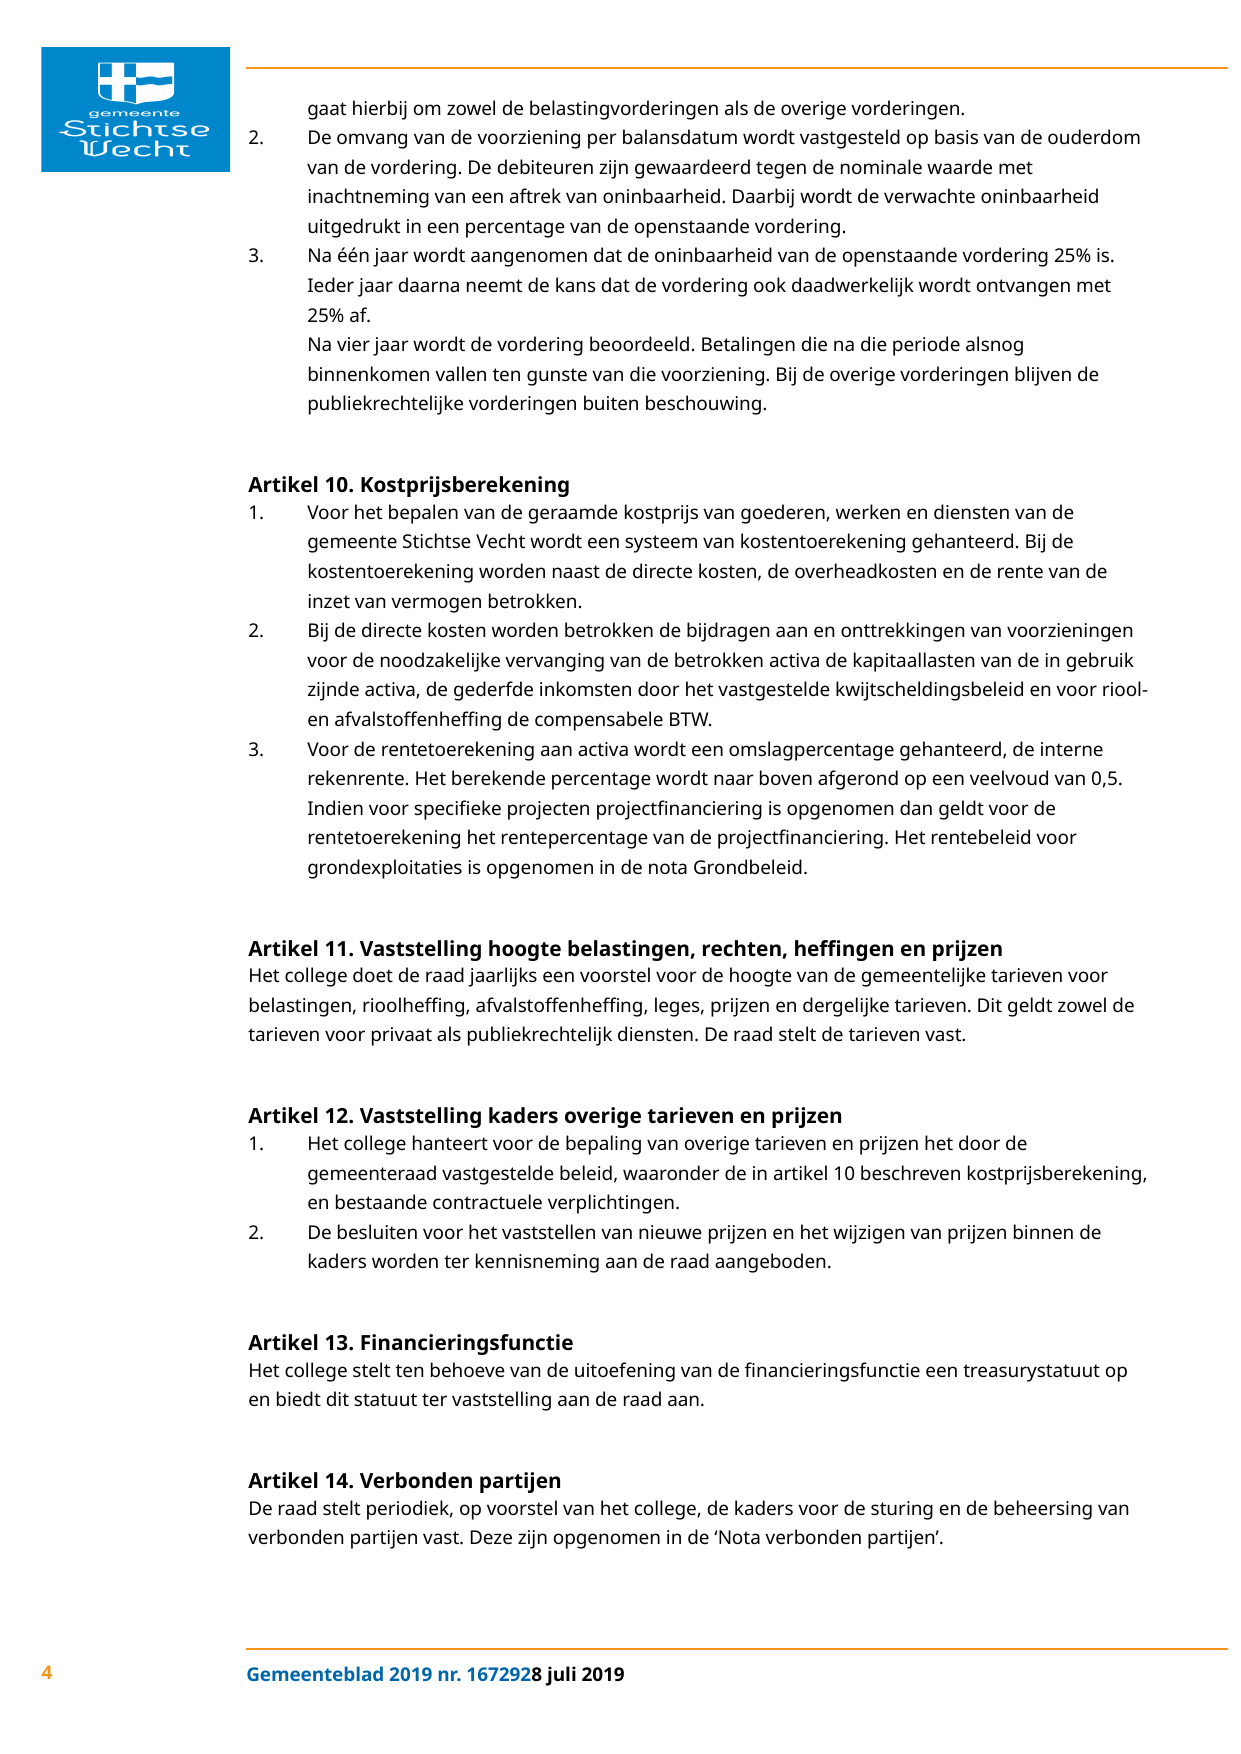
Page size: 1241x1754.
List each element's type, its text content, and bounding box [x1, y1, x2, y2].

list Voor het bepalen van de geraamde kostprijs van goederen, werken en diensten van de gemeente Stichtse Vecht wordt een systeem van kostentoerekening gehanteerd. Bij de kostentoerekening worden naast de directe kosten, de overheadkosten en de rente van de inzet van vermogen betrokken. [248, 499, 1152, 613]
list Voor de rentetoerekening aan activa wordt een omslagpercentage gehanteerd, de interne rekenrente. Het berekende percentage wordt naar boven afgerond op een veelvoud van 0,5. Indien voor specifieke projecten projectfinanciering is opgenomen dan geldt voor de rentetoerekening het rentepercentage van de projectfinanciering. Het rentebeleid voor grondexploitaties is opgenomen in de nota Grondbeleid. [248, 736, 1152, 880]
list Bij de directe kosten worden betrokken de bijdragen aan en onttrekkingen van voorzieningen voor de noodzakelijke vervanging van de betrokken activa de kapitaallasten van de in gebruik zijnde activa, de gederfde inkomsten door het vastgestelde kwijtscheldingsbeleid en voor riool- en afvalstoffenheffing de compensabele BTW. [248, 617, 1152, 732]
list De besluiten voor het vaststellen van nieuwe prijzen en het wijzigen van prijzen binnen de kaders worden ter kennisneming aan de raad aangeboden. [248, 1219, 1152, 1274]
text De raad stelt periodiek, op voorstel van het college, de kaders voor de sturing en de beheersing van verbonden partijen vast. Deze zijn opgenomen in de ‘Nota verbonden partijen’. [248, 1495, 1152, 1550]
text Artikel 12. Vaststelling kaders overige tarieven en prijzen [248, 1102, 1152, 1130]
text Het college doet de raad jaarlijks een voorstel voor de hoogte van de gemeentelijke tarieven voor belastingen, rioolheffing, afvalstoffenheffing, leges, prijzen en dergelijke tarieven. Dit geldt zowel de tarieven voor privaat als publiekrechtelijk diensten. De raad stelt de tarieven vast. [248, 962, 1152, 1047]
text Artikel 13. Financieringsfunctie [248, 1328, 1152, 1357]
list Het college hanteert voor de bepaling van overige tarieven en prijzen het door de gemeenteraad vastgestelde beleid, waaronder de in artikel 10 beschreven kostprijsberekening, en bestaande contractuele verplichtingen. [248, 1130, 1152, 1215]
picture [137, 63, 174, 103]
list gaat hierbij om zowel de belastingvorderingen als de overige vorderingen. [248, 95, 1152, 121]
picture [99, 63, 135, 101]
text Artikel 10. Kostprijsberekening [248, 471, 1152, 499]
list Na één jaar wordt aangenomen dat de oninbaarheid van de openstaande vordering 25% is. Ieder jaar daarna neemt de kans dat de vordering ook daadwerkelijk wordt ontvangen met 25% af. [248, 243, 1152, 328]
text Het college stelt ten behoeve van de uitoefening van de financieringsfunctie een treasurystatuut op en biedt dit statuut ter vaststelling aan de raad aan. [248, 1357, 1152, 1412]
text Artikel 11. Vaststelling hoogte belastingen, rechten, heffingen en prijzen [248, 934, 1152, 962]
text Artikel 14. Verbonden partijen [248, 1466, 1152, 1495]
list Na vier jaar wordt de vordering beoordeeld. Betalingen die na die periode alsnog binnenkomen vallen ten gunste van die voorziening. Bij de overige vorderingen blijven de publiekrechtelijke vorderingen buiten beschouwing. [248, 331, 1152, 416]
list De omvang van de voorziening per balansdatum wordt vastgesteld op basis van de ouderdom van de vordering. De debiteuren zijn gewaardeerd tegen de nominale waarde met inachtneming van een aftrek van oninbaarheid. Daarbij wordt de verwachte oninbaarheid uitgedrukt in een percentage van de openstaande vordering. [248, 124, 1152, 239]
